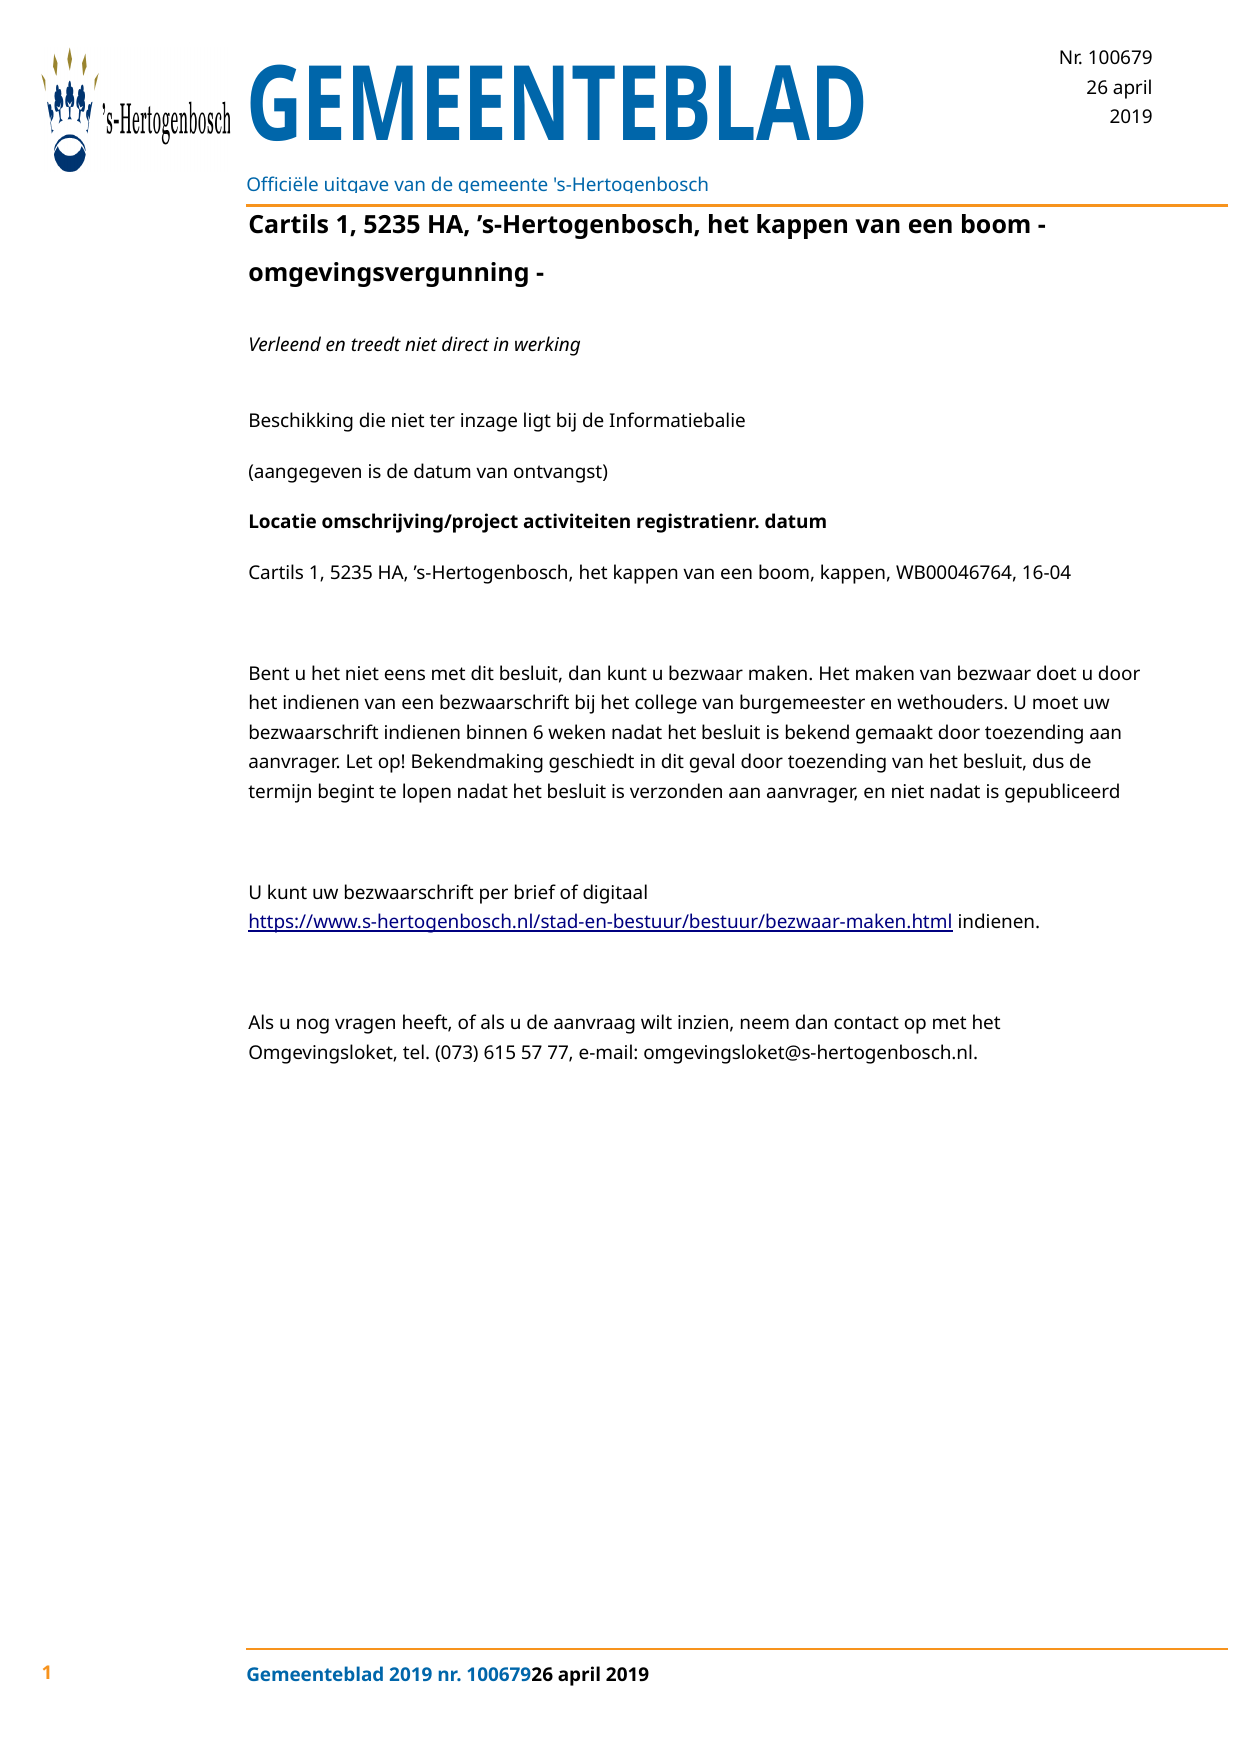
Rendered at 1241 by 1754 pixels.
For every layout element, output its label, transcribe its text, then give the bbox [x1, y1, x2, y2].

text Locatie omschrijving/project activiteiten registratienr. datum [248, 508, 1152, 534]
text Beschikking die niet ter inzage ligt bij de Informatiebalie [248, 408, 1152, 433]
text Als u nog vragen heeft, of als u de aanvraag wilt inzien, neem dan contact op met het Omgevingsloket, tel. (073) 615 57 77, e-mail: omgevingsloket@s-hertogenbosch.nl. [248, 1009, 1152, 1064]
text Verleend en treedt niet direct in werking [248, 331, 1152, 357]
text Bent u het niet eens met dit besluit, dan kunt u bezwaar maken. Het maken van bezwaar doet u door het indienen van een bezwaarschrift bij het college van burgemeester en wethouders. U moet uw bezwaarschrift indienen binnen 6 weken nadat het besluit is bekend gemaakt door toezending aan aanvrager. Let op! Bekendmaking geschiedt in dit geval door toezending van het besluit, dus de termijn begint te lopen nadat het besluit is verzonden aan aanvrager, en niet nadat is gepubliceerd [248, 660, 1152, 804]
text Cartils 1, 5235 HA, ’s-Hertogenbosch, het kappen van een boom - omgevingsvergunning - [248, 207, 1152, 288]
text U kunt uw bezwaarschrift per brief of digitaal https://www.s-hertogenbosch.nl/stad-en-bestuur/bestuur/bezwaar-maken.html indienen. [248, 879, 1152, 934]
picture [41, 47, 231, 172]
text (aangegeven is de datum van ontvangst) [248, 458, 1152, 484]
text Cartils 1, 5235 HA, ’s-Hertogenbosch, het kappen van een boom, kappen, WB00046764, 16-04 [248, 559, 1152, 584]
